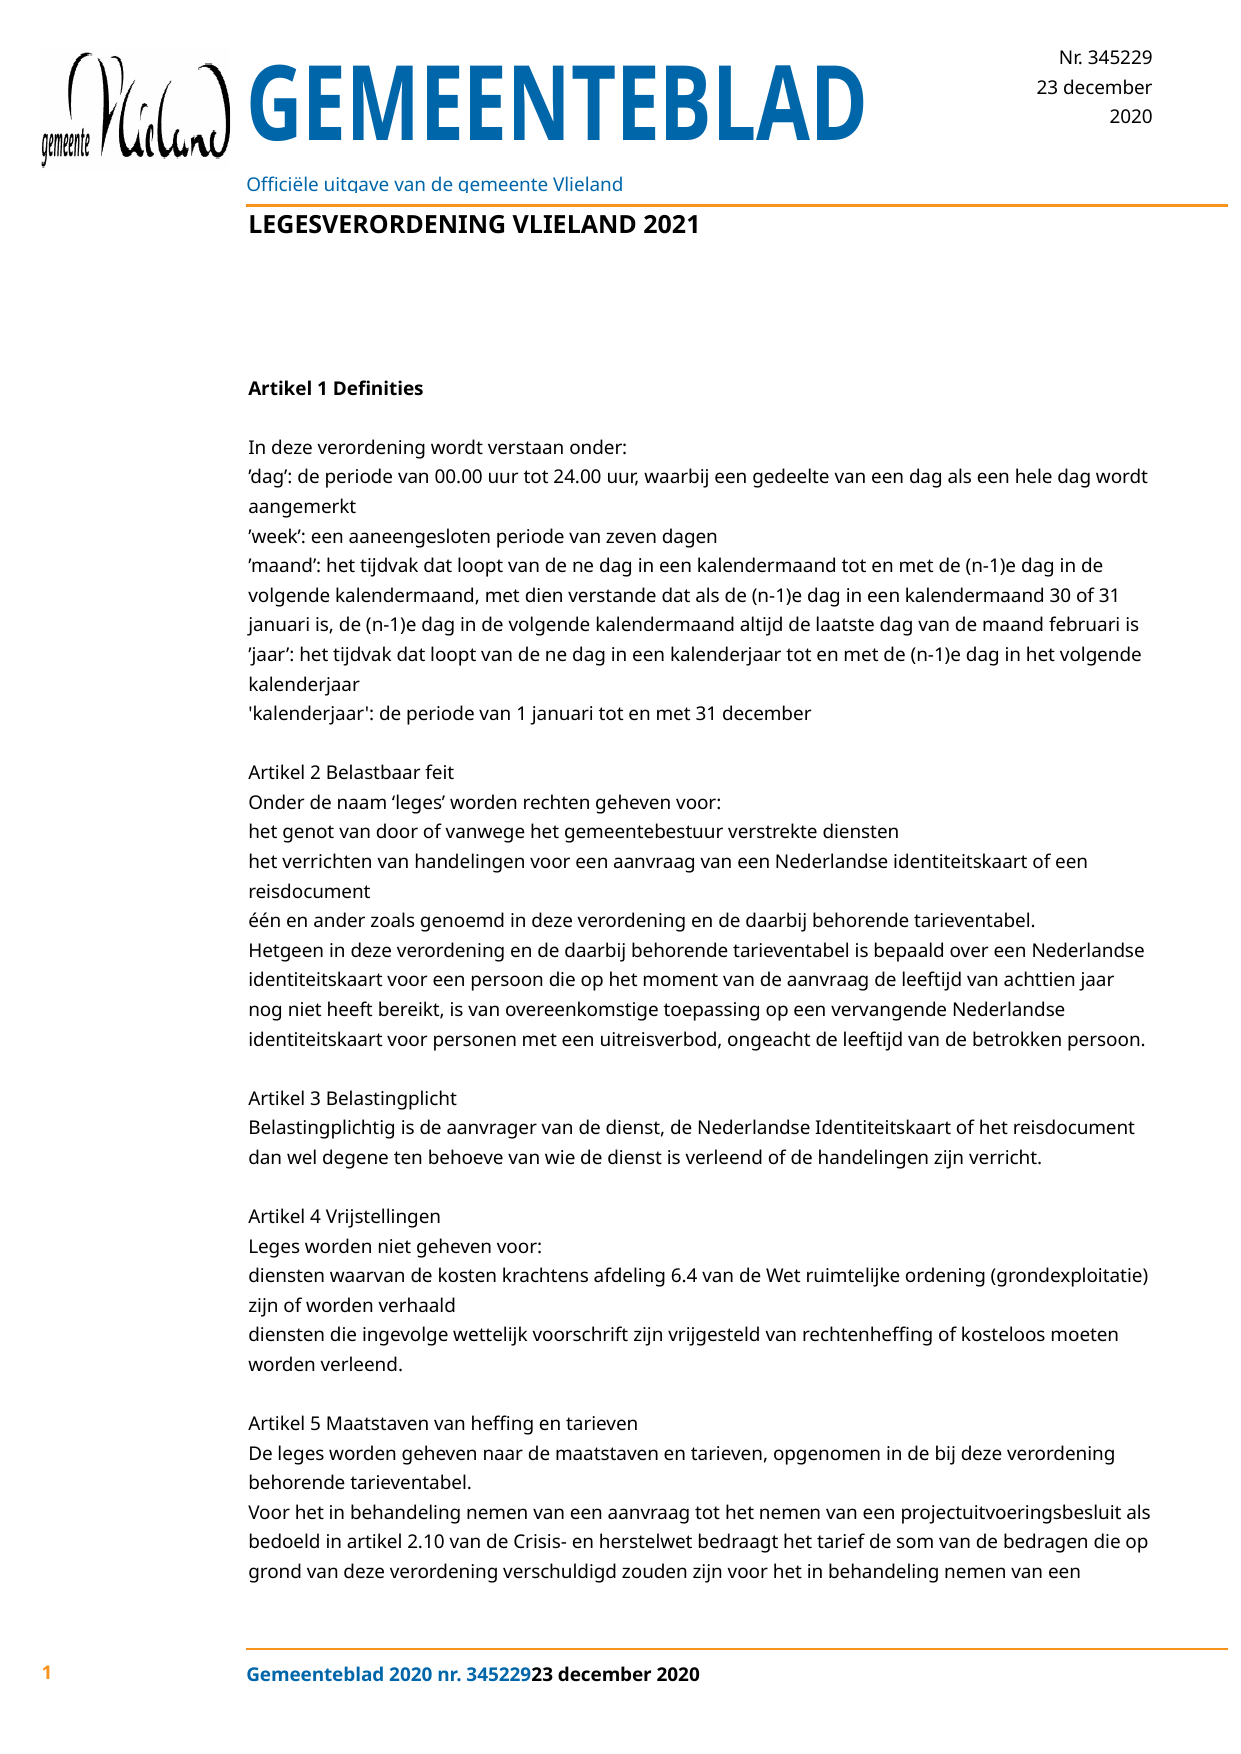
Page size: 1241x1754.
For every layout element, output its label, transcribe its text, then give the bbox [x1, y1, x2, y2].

text diensten die ingevolge wettelijk voorschrift zijn vrijgesteld van rechtenheffing of kosteloos moeten worden verleend. [248, 1322, 1152, 1377]
text ’jaar’: het tijdvak dat loopt van de ne dag in een kalenderjaar tot en met de (n-1)e dag in het volgende kalenderjaar [248, 641, 1152, 696]
text Artikel 1 Definities [248, 375, 1152, 401]
text 'kalenderjaar': de periode van 1 januari tot en met 31 december [248, 700, 1152, 726]
text Artikel 4 Vrijstellingen [248, 1203, 1152, 1229]
text één en ander zoals genoemd in deze verordening en de daarbij behorende tarieventabel. [248, 907, 1152, 933]
text Artikel 5 Maatstaven van heffing en tarieven [248, 1410, 1152, 1436]
text Artikel 3 Belastingplicht [248, 1085, 1152, 1111]
text Voor het in behandeling nemen van een aanvraag tot het nemen van een projectuitvoeringsbesluit als bedoeld in artikel 2.10 van de Crisis- en herstelwet bedraagt het tarief de som van de bedragen die op grond van deze verordening verschuldigd zouden zijn voor het in behandeling nemen van een [248, 1499, 1152, 1584]
text het genot van door of vanwege het gemeentebestuur verstrekte diensten [248, 819, 1152, 844]
text In deze verordening wordt verstaan onder: [248, 434, 1152, 460]
text Leges worden niet geheven voor: [248, 1233, 1152, 1258]
text Hetgeen in deze verordening en de daarbij behorende tarieventabel is bepaald over een Nederlandse identiteitskaart voor een persoon die op het moment van de aanvraag de leeftijd van achttien jaar nog niet heeft bereikt, is van overeenkomstige toepassing op een vervangende Nederlandse identiteitskaart voor personen met een uitreisverbod, ongeacht de leeftijd van de betrokken persoon. [248, 937, 1152, 1051]
text het verrichten van handelingen voor een aanvraag van een Nederlandse identiteitskaart of een reisdocument [248, 848, 1152, 903]
text Artikel 2 Belastbaar feit [248, 759, 1152, 785]
text De leges worden geheven naar de maatstaven en tarieven, opgenomen in de bij deze verordening behorende tarieventabel. [248, 1440, 1152, 1495]
picture [41, 47, 231, 172]
text LEGESVERORDENING VLIELAND 2021 [248, 207, 1152, 241]
text ’week’: een aaneengesloten periode van zeven dagen [248, 523, 1152, 548]
text diensten waarvan de kosten krachtens afdeling 6.4 van de Wet ruimtelijke ordening (grondexploitatie) zijn of worden verhaald [248, 1262, 1152, 1318]
text Onder de naam ‘leges’ worden rechten geheven voor: [248, 789, 1152, 815]
text Belastingplichtig is de aanvrager van de dienst, de Nederlandse Identiteitskaart of het reisdocument dan wel degene ten behoeve van wie de dienst is verleend of de handelingen zijn verricht. [248, 1114, 1152, 1170]
text ’dag’: de periode van 00.00 uur tot 24.00 uur, waarbij een gedeelte van een dag als een hele dag wordt aangemerkt [248, 464, 1152, 519]
text ’maand’: het tijdvak dat loopt van de ne dag in een kalendermaand tot en met de (n-1)e dag in de volgende kalendermaand, met dien verstande dat als de (n-1)e dag in een kalendermaand 30 of 31 januari is, de (n-1)e dag in de volgende kalendermaand altijd de laatste dag van de maand februari is [248, 552, 1152, 637]
